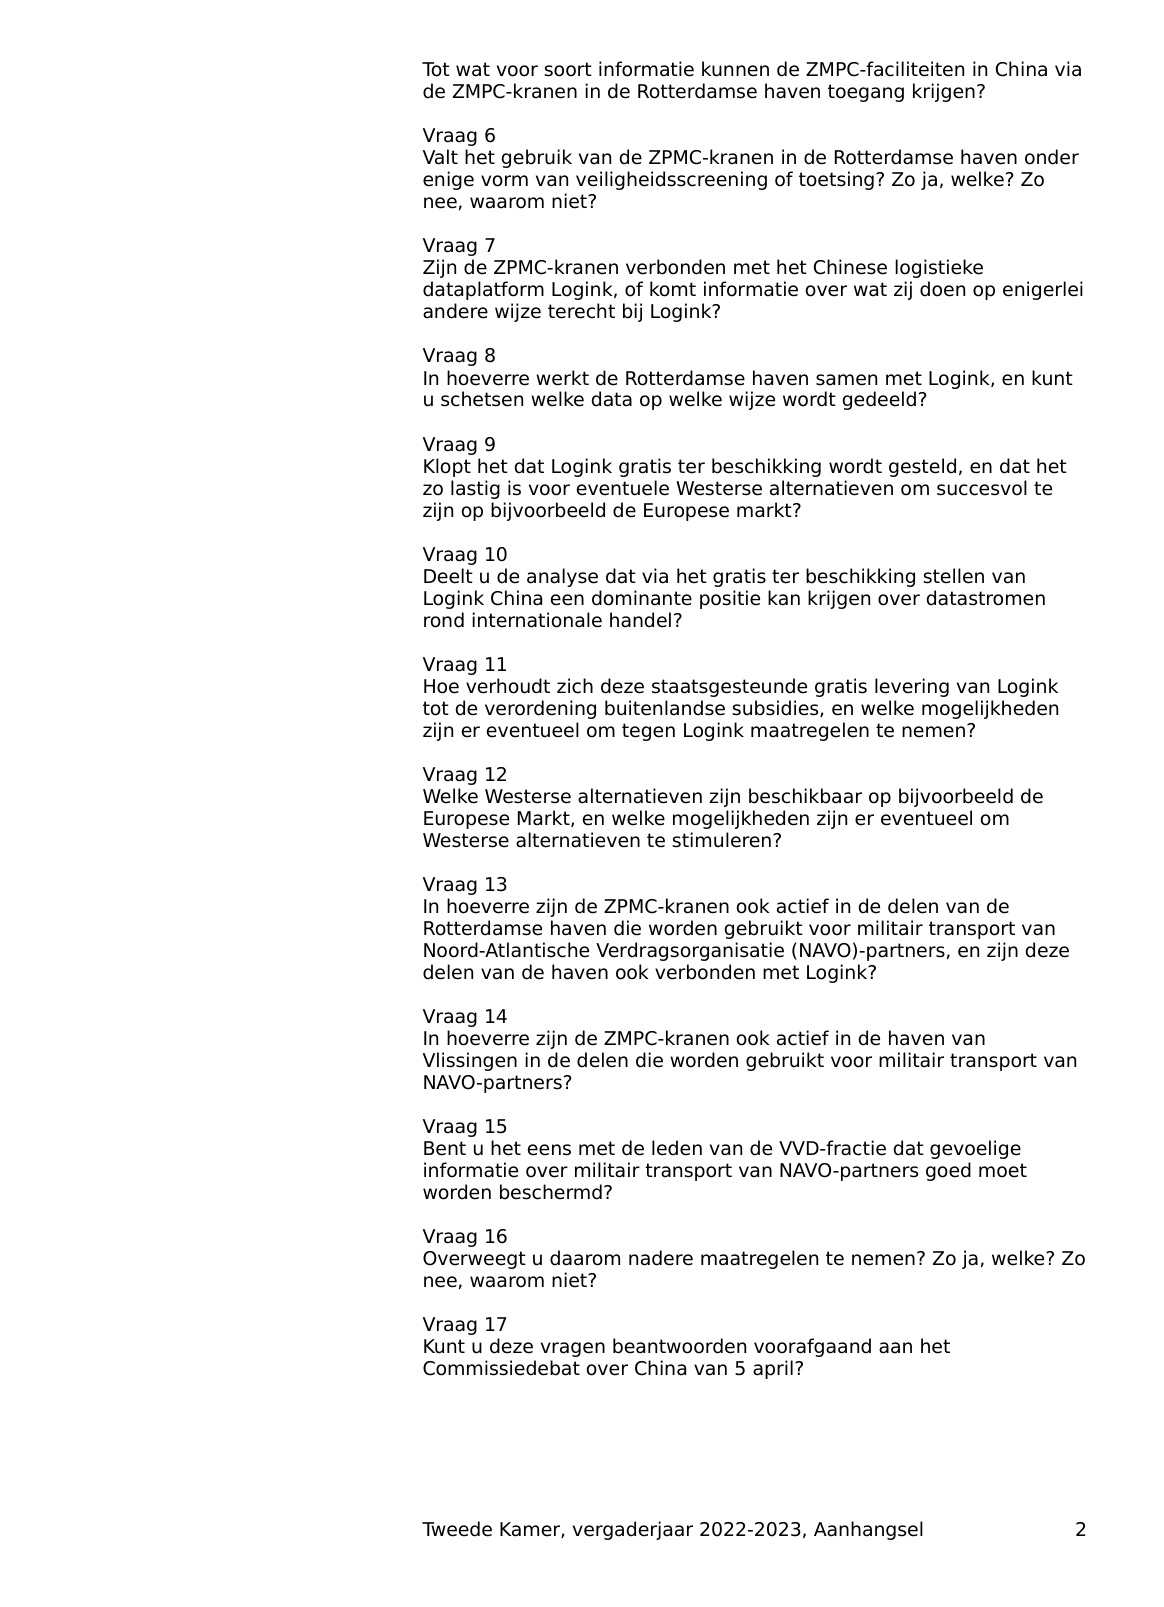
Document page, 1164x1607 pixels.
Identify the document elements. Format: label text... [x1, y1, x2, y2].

text In hoeverre werkt de Rotterdamse haven samen met Logink, en kunt u schetsen welke data op welke wijze wordt gedeeld? [422, 367, 1087, 411]
text Deelt u de analyse dat via het gratis ter beschikking stellen van Logink China een dominante positie kan krijgen over datastromen rond internationale handel? [422, 566, 1087, 632]
text In hoeverre zijn de ZPMC-kranen ook actief in de delen van de Rotterdamse haven die worden gebruikt voor militair transport van Noord-Atlantische Verdragsorganisatie (NAVO)-partners, en zijn deze delen van de haven ook verbonden met Logink? [422, 896, 1087, 984]
text Vraag 13 [422, 874, 1087, 896]
text Vraag 15 [422, 1116, 1087, 1138]
text Vraag 6 [422, 125, 1087, 147]
text Kunt u deze vragen beantwoorden voorafgaand aan het Commissiedebat over China van 5 april? [422, 1336, 1087, 1380]
text Vraag 17 [422, 1314, 1087, 1336]
text Vraag 12 [422, 764, 1087, 786]
text Klopt het dat Logink gratis ter beschikking wordt gesteld, en dat het zo lastig is voor eventuele Westerse alternatieven om succesvol te zijn op bijvoorbeeld de Europese markt? [422, 456, 1087, 521]
text Bent u het eens met de leden van de VVD-fractie dat gevoelige informatie over militair transport van NAVO-partners goed moet worden beschermd? [422, 1138, 1087, 1204]
text Welke Westerse alternatieven zijn beschikbaar op bijvoorbeeld de Europese Markt, en welke mogelijkheden zijn er eventueel om Westerse alternatieven te stimuleren? [422, 786, 1087, 852]
text Vraag 8 [422, 345, 1087, 367]
text Vraag 9 [422, 433, 1087, 456]
text In hoeverre zijn de ZMPC-kranen ook actief in de haven van Vlissingen in de delen die worden gebruikt voor militair transport van NAVO-partners? [422, 1028, 1087, 1094]
text Vraag 16 [422, 1226, 1087, 1248]
text Vraag 7 [422, 235, 1087, 257]
text Overweegt u daarom nadere maatregelen te nemen? Zo ja, welke? Zo nee, waarom niet? [422, 1248, 1087, 1292]
text Tot wat voor soort informatie kunnen de ZMPC-faciliteiten in China via de ZMPC-kranen in de Rotterdamse haven toegang krijgen? [422, 59, 1087, 103]
text Zijn de ZPMC-kranen verbonden met het Chinese logistieke dataplatform Logink, of komt informatie over wat zij doen op enigerlei andere wijze terecht bij Logink? [422, 257, 1087, 323]
text Vraag 14 [422, 1006, 1087, 1028]
text Hoe verhoudt zich deze staatsgesteunde gratis levering van Logink tot de verordening buitenlandse subsidies, en welke mogelijkheden zijn er eventueel om tegen Logink maatregelen te nemen? [422, 676, 1087, 742]
text Valt het gebruik van de ZPMC-kranen in de Rotterdamse haven onder enige vorm van veiligheidsscreening of toetsing? Zo ja, welke? Zo nee, waarom niet? [422, 147, 1087, 213]
text Vraag 10 [422, 544, 1087, 566]
text Vraag 11 [422, 654, 1087, 676]
